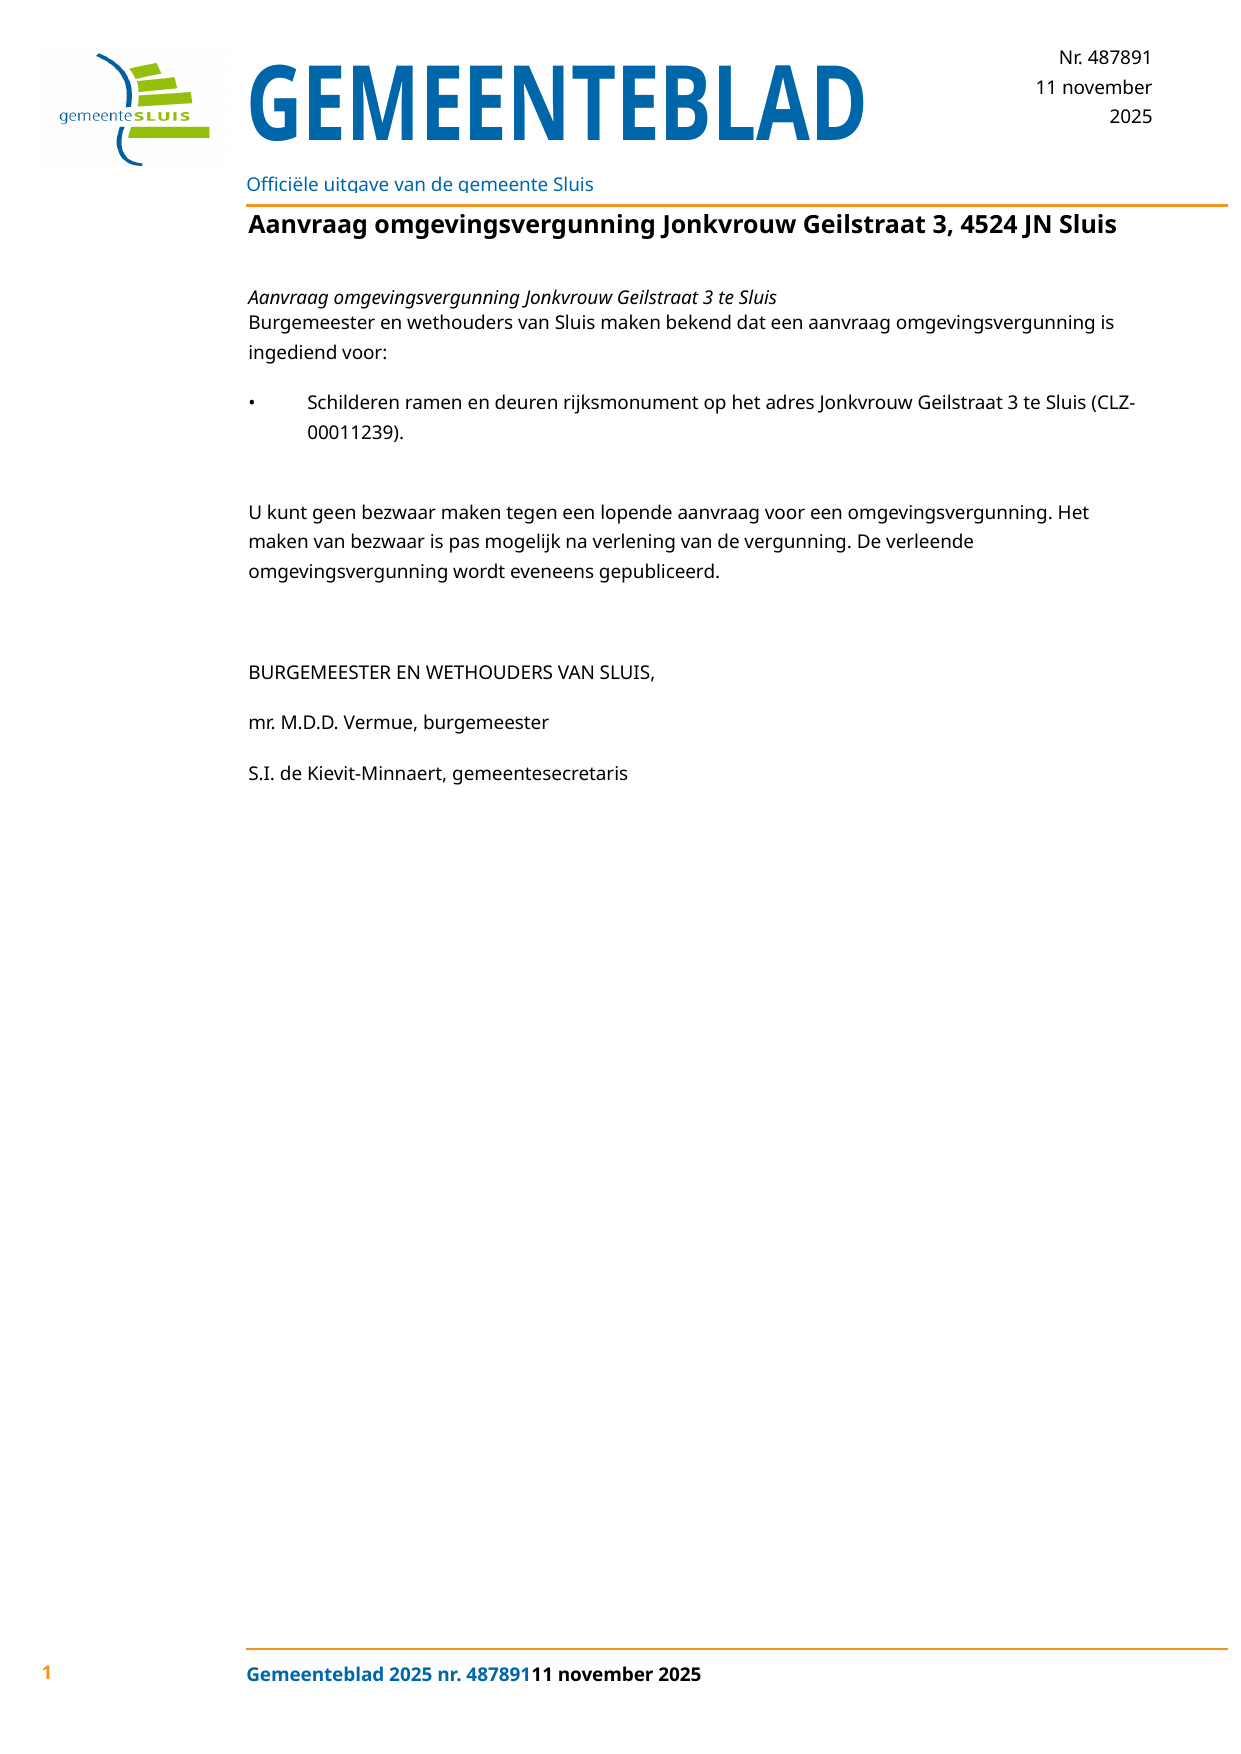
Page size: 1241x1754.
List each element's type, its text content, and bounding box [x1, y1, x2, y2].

text mr. M.D.D. Vermue, burgemeester [248, 709, 1152, 735]
text S.I. de Kievit-Minnaert, gemeentesecretaris [248, 760, 1152, 786]
text BURGEMEESTER EN WETHOUDERS VAN SLUIS, [248, 659, 1152, 685]
text Aanvraag omgevingsvergunning Jonkvrouw Geilstraat 3 te Sluis [248, 284, 1152, 309]
text Aanvraag omgevingsvergunning Jonkvrouw Geilstraat 3, 4524 JN Sluis [248, 207, 1152, 241]
text Burgemeester en wethouders van Sluis maken bekend dat een aanvraag omgevingsvergunning is ingediend voor: [248, 309, 1152, 365]
list Schilderen ramen en deuren rijksmonument op het adres Jonkvrouw Geilstraat 3 te Sluis (CLZ-00011239). [248, 389, 1152, 445]
picture [41, 47, 231, 172]
text U kunt geen bezwaar maken tegen een lopende aanvraag voor een omgevingsvergunning. Het maken van bezwaar is pas mogelijk na verlening van de vergunning. De verleende omgevingsvergunning wordt eveneens gepubliceerd. [248, 499, 1152, 584]
